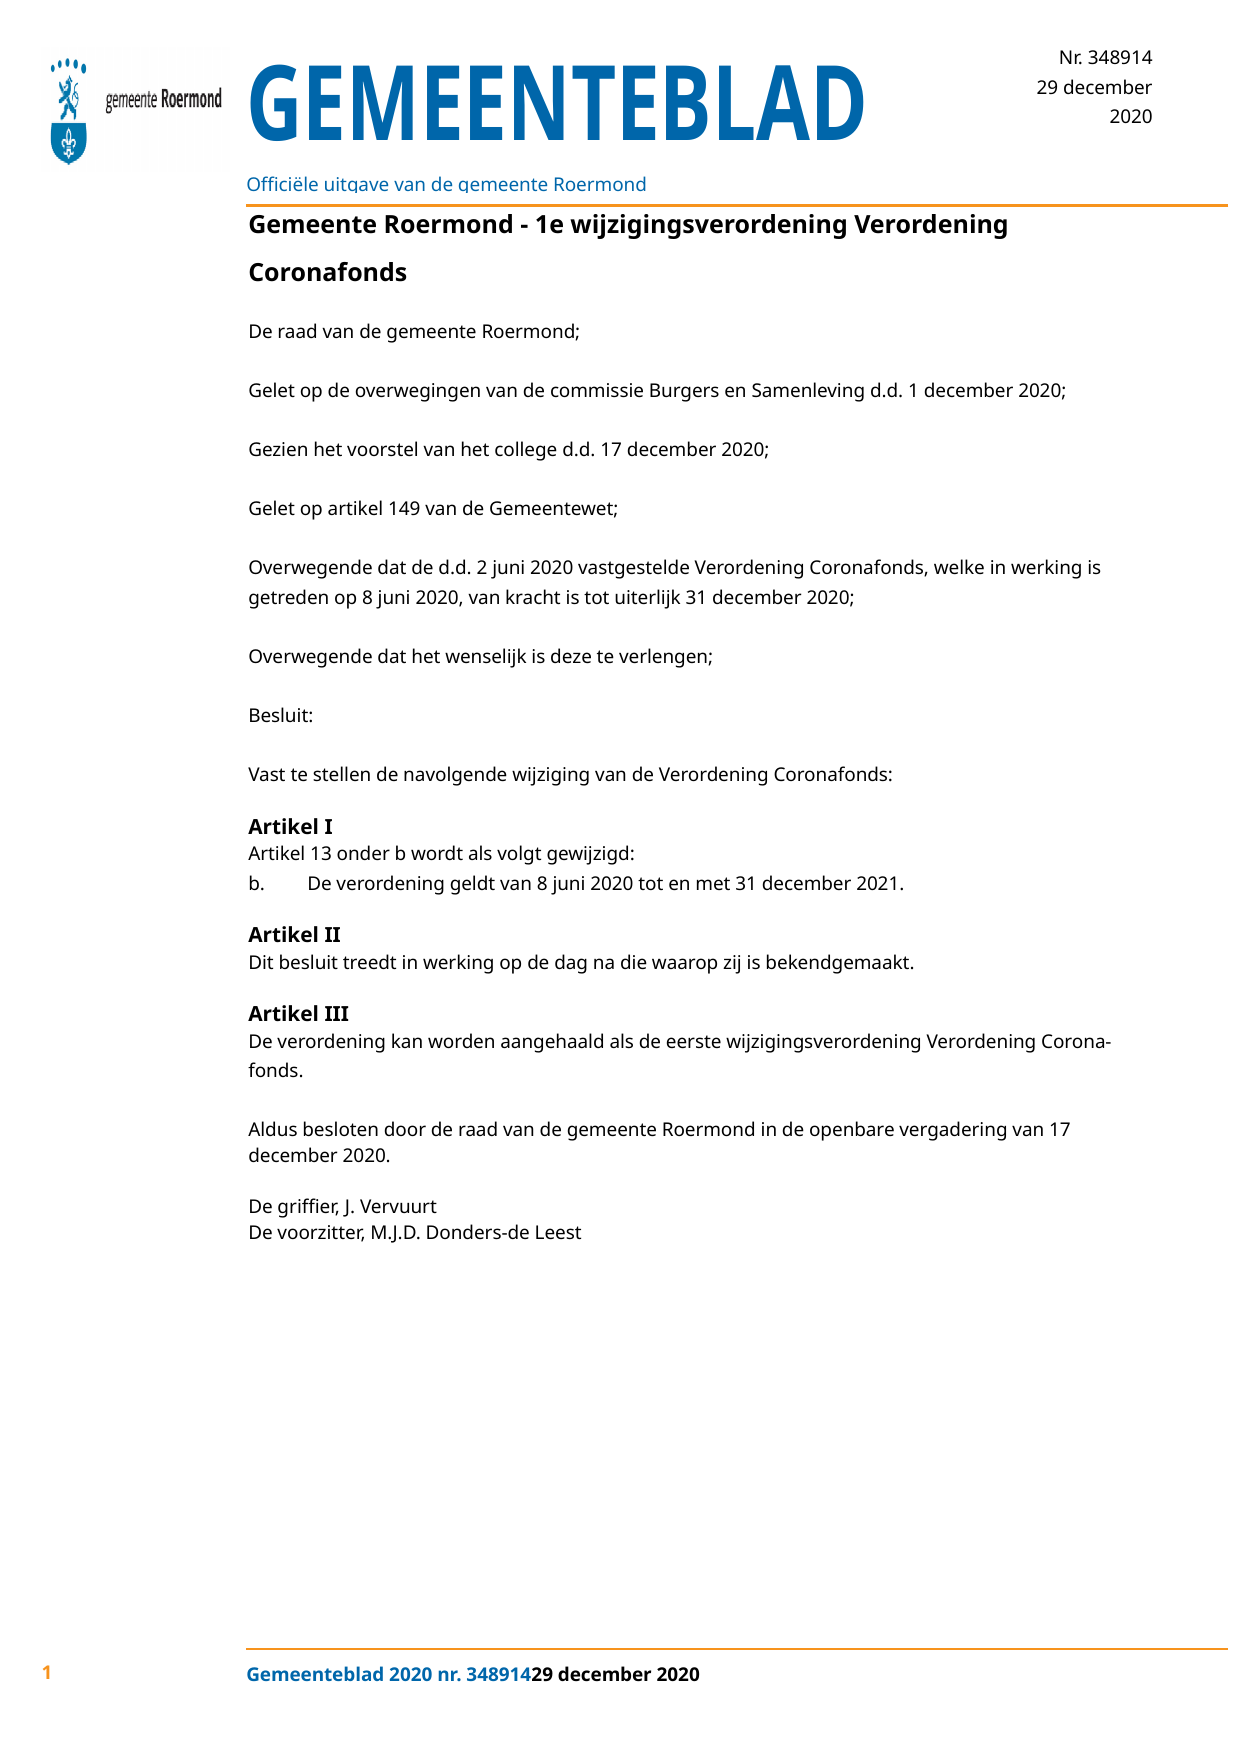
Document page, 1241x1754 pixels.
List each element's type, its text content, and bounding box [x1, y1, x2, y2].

text Overwegende dat de d.d. 2 juni 2020 vastgestelde Verordening Coronafonds, welke in werking is getreden op 8 juni 2020, van kracht is tot uiterlijk 31 december 2020; [248, 554, 1152, 610]
text De raad van de gemeente Roermond; [248, 318, 1152, 344]
text Gelet op de overwegingen van de commissie Burgers en Samenleving d.d. 1 december 2020; [248, 377, 1152, 403]
text De voorzitter, M.J.D. Donders-de Leest [248, 1219, 1152, 1245]
text De verordening kan worden aangehaald als de eerste wijzigingsverordening Verordening Corona-fonds. [248, 1028, 1152, 1083]
text Artikel 13 onder b wordt als volgt gewijzigd: [248, 841, 1152, 866]
text Besluit: [248, 702, 1152, 728]
list De verordening geldt van 8 juni 2020 tot en met 31 december 2021. [248, 870, 1152, 896]
text Artikel III [248, 999, 1152, 1028]
text Gezien het voorstel van het college d.d. 17 december 2020; [248, 436, 1152, 462]
text De griffier, J. Vervuurt [248, 1194, 1152, 1219]
text Artikel II [248, 921, 1152, 949]
text Vast te stellen de navolgende wijziging van de Verordening Coronafonds: [248, 762, 1152, 787]
text Aldus besloten door de raad van de gemeente Roermond in de openbare vergadering van 17 december 2020. [248, 1117, 1152, 1168]
picture [41, 47, 231, 172]
text Artikel I [248, 812, 1152, 841]
text Gelet op artikel 149 van de Gemeentewet; [248, 495, 1152, 521]
text Overwegende dat het wenselijk is deze te verlengen; [248, 643, 1152, 669]
text Dit besluit treedt in werking op de dag na die waarop zij is bekendgemaakt. [248, 949, 1152, 975]
text Gemeente Roermond - 1e wijzigingsverordening Verordening Coronafonds [248, 207, 1152, 288]
